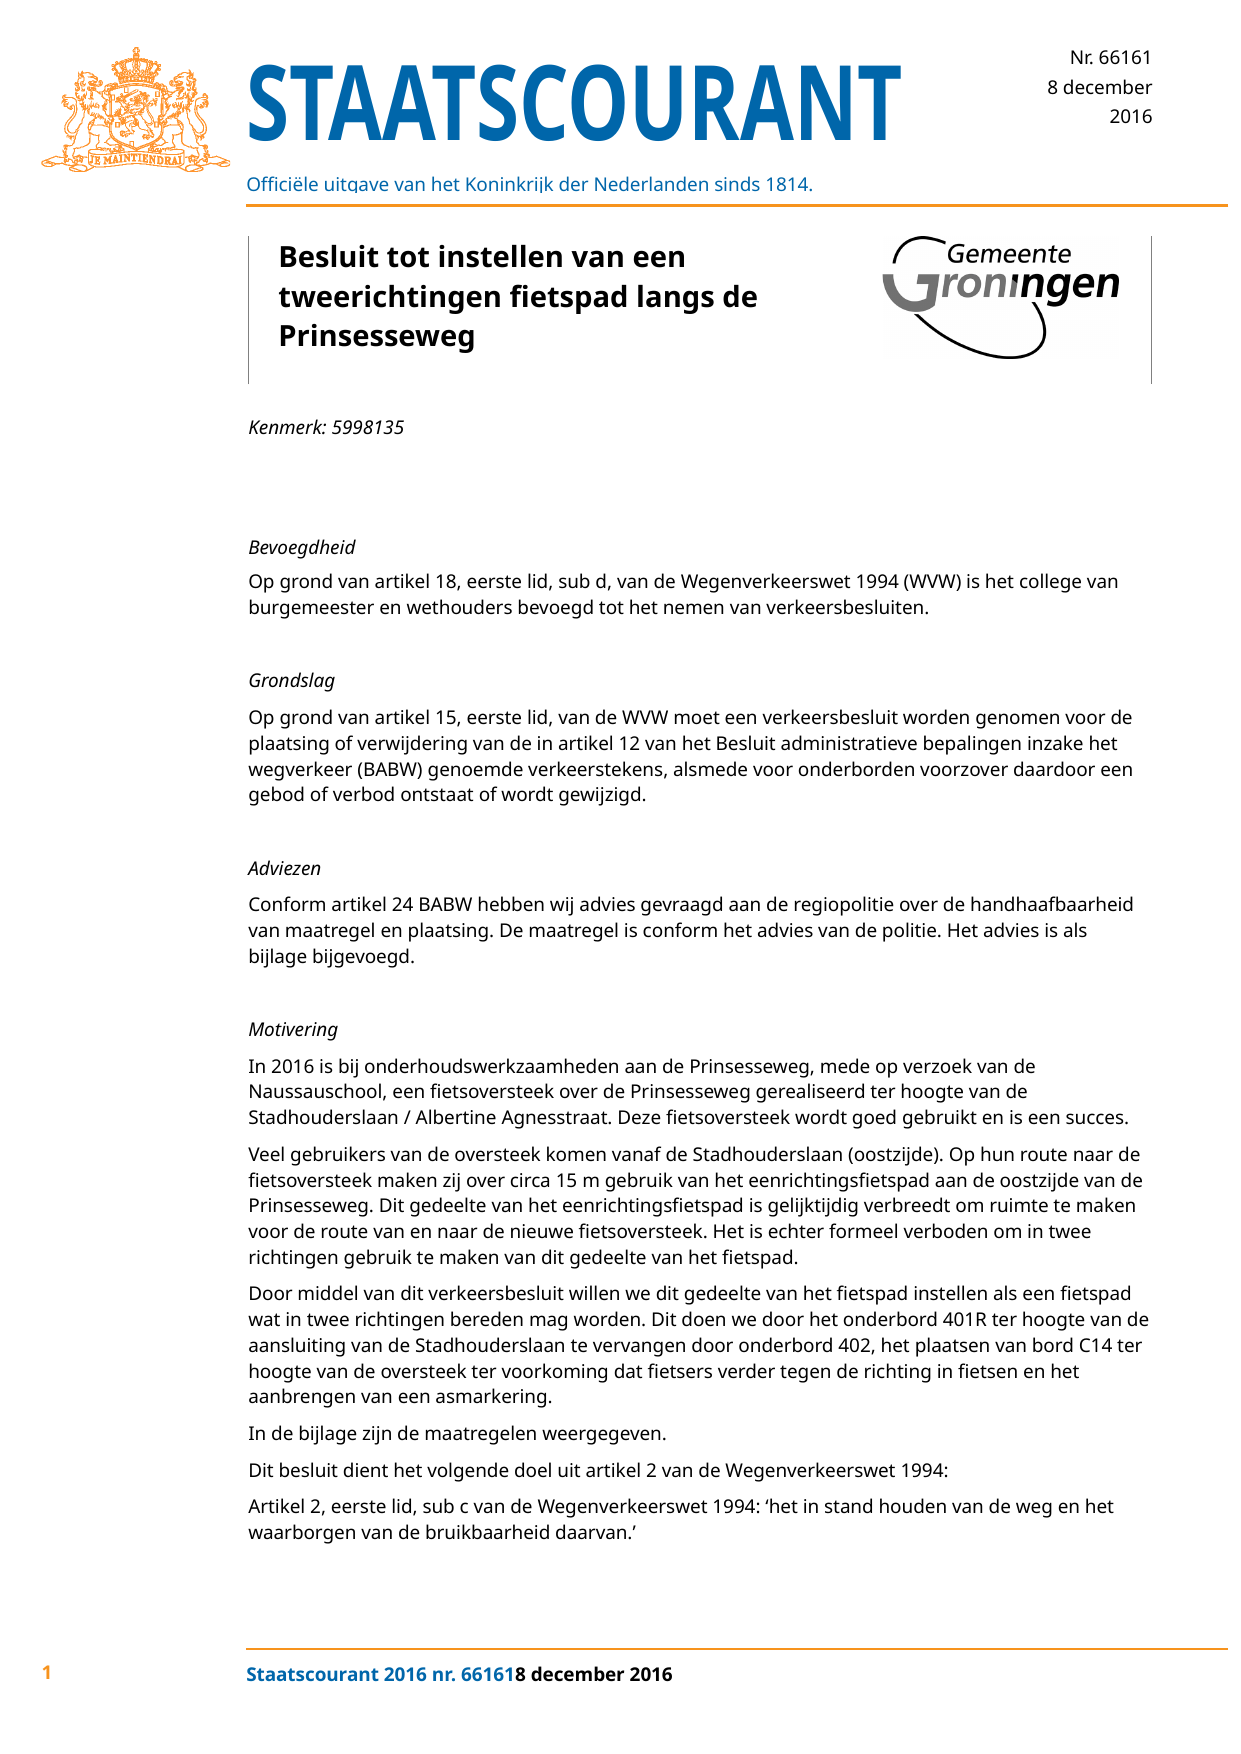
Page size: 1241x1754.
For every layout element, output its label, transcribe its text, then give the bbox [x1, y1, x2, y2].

text Motivering [248, 1016, 1152, 1042]
text Conform artikel 24 BABW hebben wij advies gevraagd aan de regiopolitie over de handhaafbaarheid van maatregel en plaatsing. De maatregel is conform het advies van de politie. Het advies is als bijlage bijgevoegd. [248, 891, 1152, 969]
text Door middel van dit verkeersbesluit willen we dit gedeelte van het fietspad instellen als een fietspad wat in twee richtingen bereden mag worden. Dit doen we door het onderbord 401R ter hoogte van de aansluiting van de Stadhouderslaan te vervangen door onderbord 402, het plaatsen van bord C14 ter hoogte van de oversteek ter voorkoming dat fietsers verder tegen de richting in fietsen en het aanbrengen van een asmarkering. [248, 1281, 1152, 1409]
text Artikel 2, eerste lid, sub c van de Wegenverkeerswet 1994: ‘het in stand houden van de weg en het waarborgen van de bruikbaarheid daarvan.’ [248, 1493, 1152, 1545]
text Op grond van artikel 18, eerste lid, sub d, van de Wegenverkeerswet 1994 (WVW) is het college van burgemeester en wethouders bevoegd tot het nemen van verkeersbesluiten. [248, 568, 1152, 620]
text Bevoegdheid [248, 534, 1152, 560]
text In de bijlage zijn de maatregelen weergegeven. [248, 1420, 1152, 1446]
table_header [850, 236, 882, 358]
text In 2016 is bij onderhoudswerkzaamheden aan de Prinsesseweg, mede op verzoek van de Naussauschool, een fietsoversteek over de Prinsesseweg gerealiseerd ter hoogte van de Stadhouderslaan / Albertine Agnesstraat. Deze fietsoversteek wordt goed gebruikt en is een succes. [248, 1053, 1152, 1130]
table_header Besluit tot instellen van een tweerichtingen fietspad langs de Prinsesseweg [249, 236, 850, 384]
text Adviezen [248, 855, 1152, 881]
picture [41, 47, 231, 172]
text Grondslag [248, 668, 1152, 693]
text Op grond van artikel 15, eerste lid, van de WVW moet een verkeersbesluit worden genomen voor de plaatsing of verwijdering van de in artikel 12 van het Besluit administratieve bepalingen inzake het wegverkeer (BABW) genoemde verkeerstekens, alsmede voor onderborden voorzover daardoor een gebod of verbod ontstaat of wordt gewijzigd. [248, 704, 1152, 807]
text Kenmerk: 5998135 [248, 414, 1152, 440]
picture [882, 236, 1119, 359]
table_header [850, 359, 1151, 384]
table_header [1119, 236, 1151, 358]
text Veel gebruikers van de oversteek komen vanaf de Stadhouderslaan (oostzijde). Op hun route naar de fietsoversteek maken zij over circa 15 m gebruik van het eenrichtingsfietspad aan de oostzijde van de Prinsesseweg. Dit gedeelte van het eenrichtingsfietspad is gelijktijdig verbreedt om ruimte te maken voor de route van en naar de nieuwe fietsoversteek. Het is echter formeel verboden om in twee richtingen gebruik te maken van dit gedeelte van het fietspad. [248, 1141, 1152, 1270]
text Dit besluit dient het volgende doel uit artikel 2 van de Wegenverkeerswet 1994: [248, 1457, 1152, 1483]
